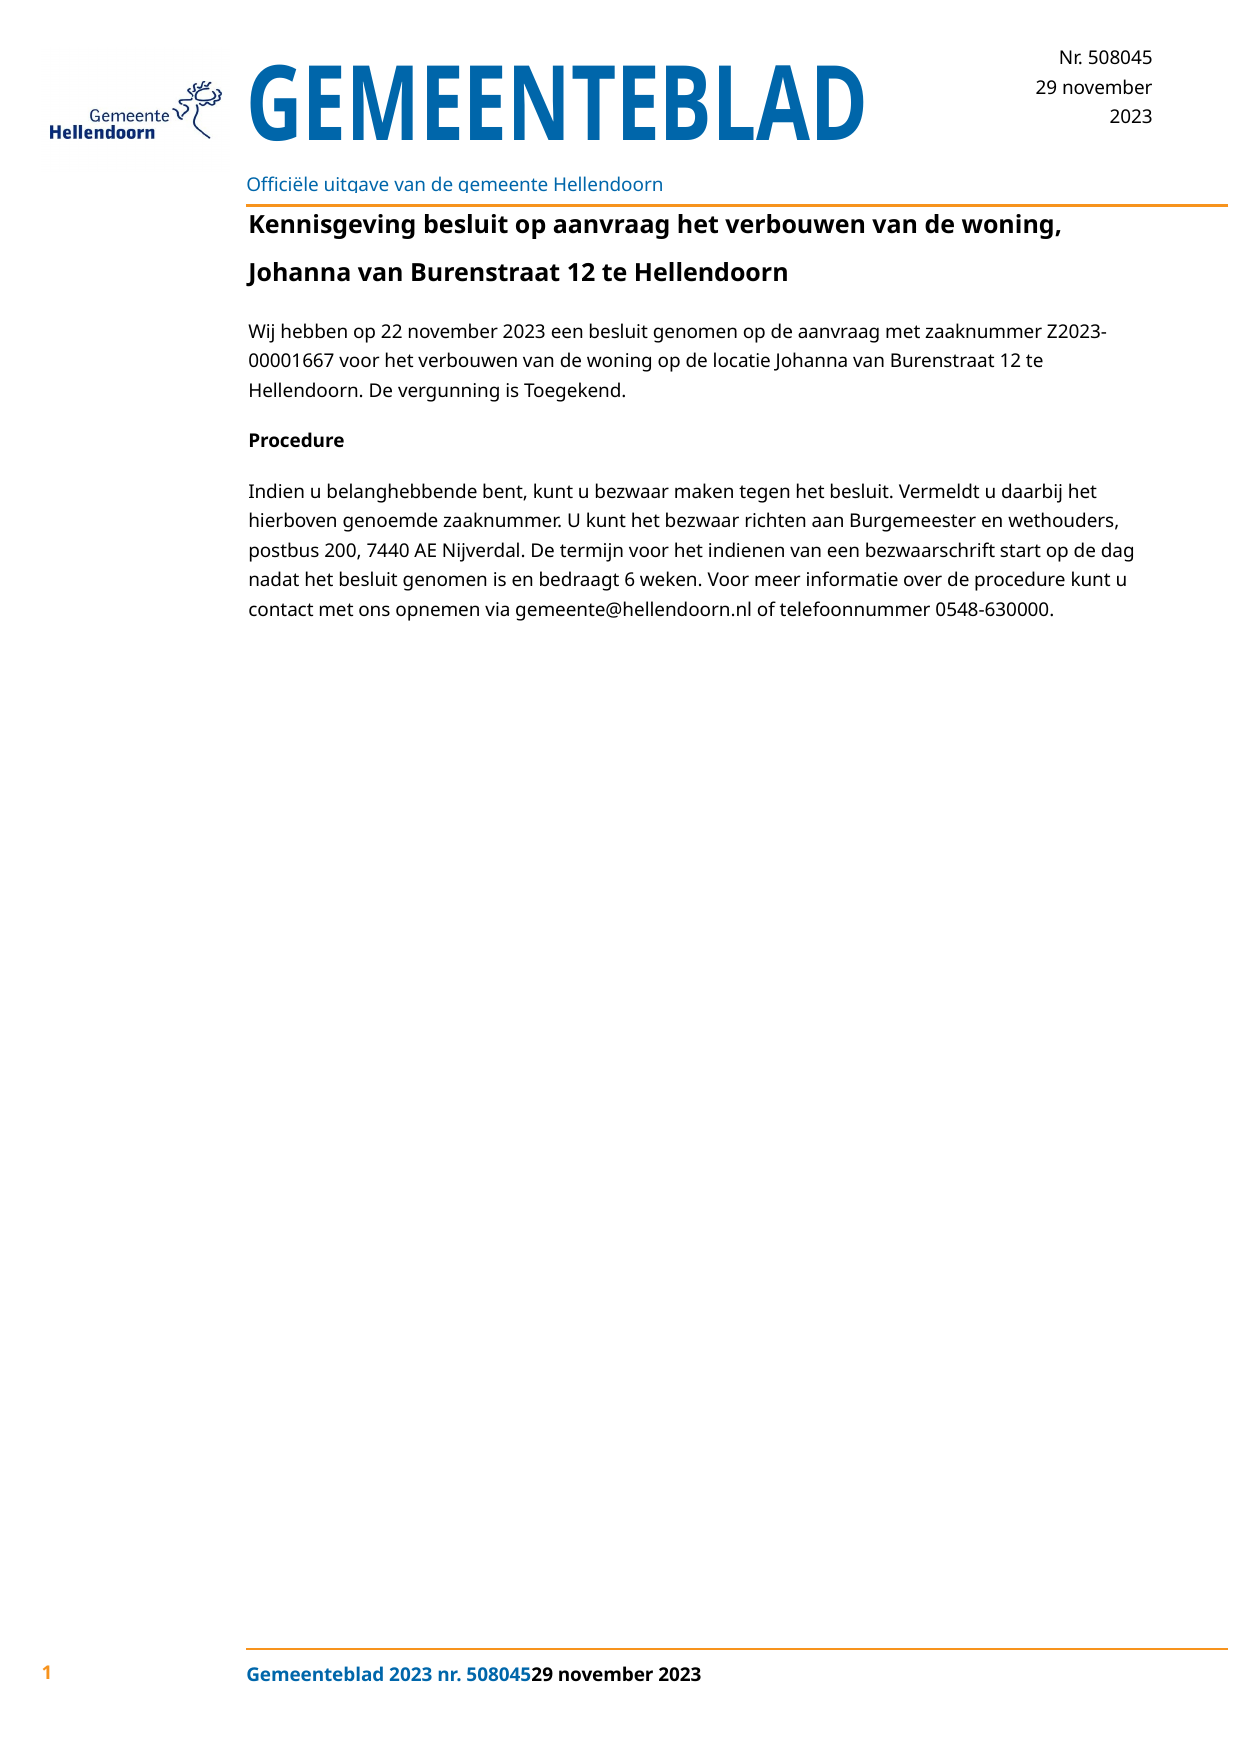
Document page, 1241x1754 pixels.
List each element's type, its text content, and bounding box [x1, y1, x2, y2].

text Indien u belanghebbende bent, kunt u bezwaar maken tegen het besluit. Vermeldt u daarbij het hierboven genoemde zaaknummer. U kunt het bezwaar richten aan Burgemeester en wethouders, postbus 200, 7440 AE Nijverdal. De termijn voor het indienen van een bezwaarschrift start op de dag nadat het besluit genomen is en bedraagt 6 weken. Voor meer informatie over de procedure kunt u contact met ons opnemen via gemeente@hellendoorn.nl of telefoonnummer 0548-630000. [248, 478, 1152, 622]
text Wij hebben op 22 november 2023 een besluit genomen op de aanvraag met zaaknummer Z2023-00001667 voor het verbouwen van de woning op de locatie Johanna van Burenstraat 12 te Hellendoorn. De vergunning is Toegekend. [248, 318, 1152, 403]
text Kennisgeving besluit op aanvraag het verbouwen van de woning, Johanna van Burenstraat 12 te Hellendoorn [248, 207, 1152, 288]
text Procedure [248, 427, 1152, 453]
picture [41, 47, 231, 172]
